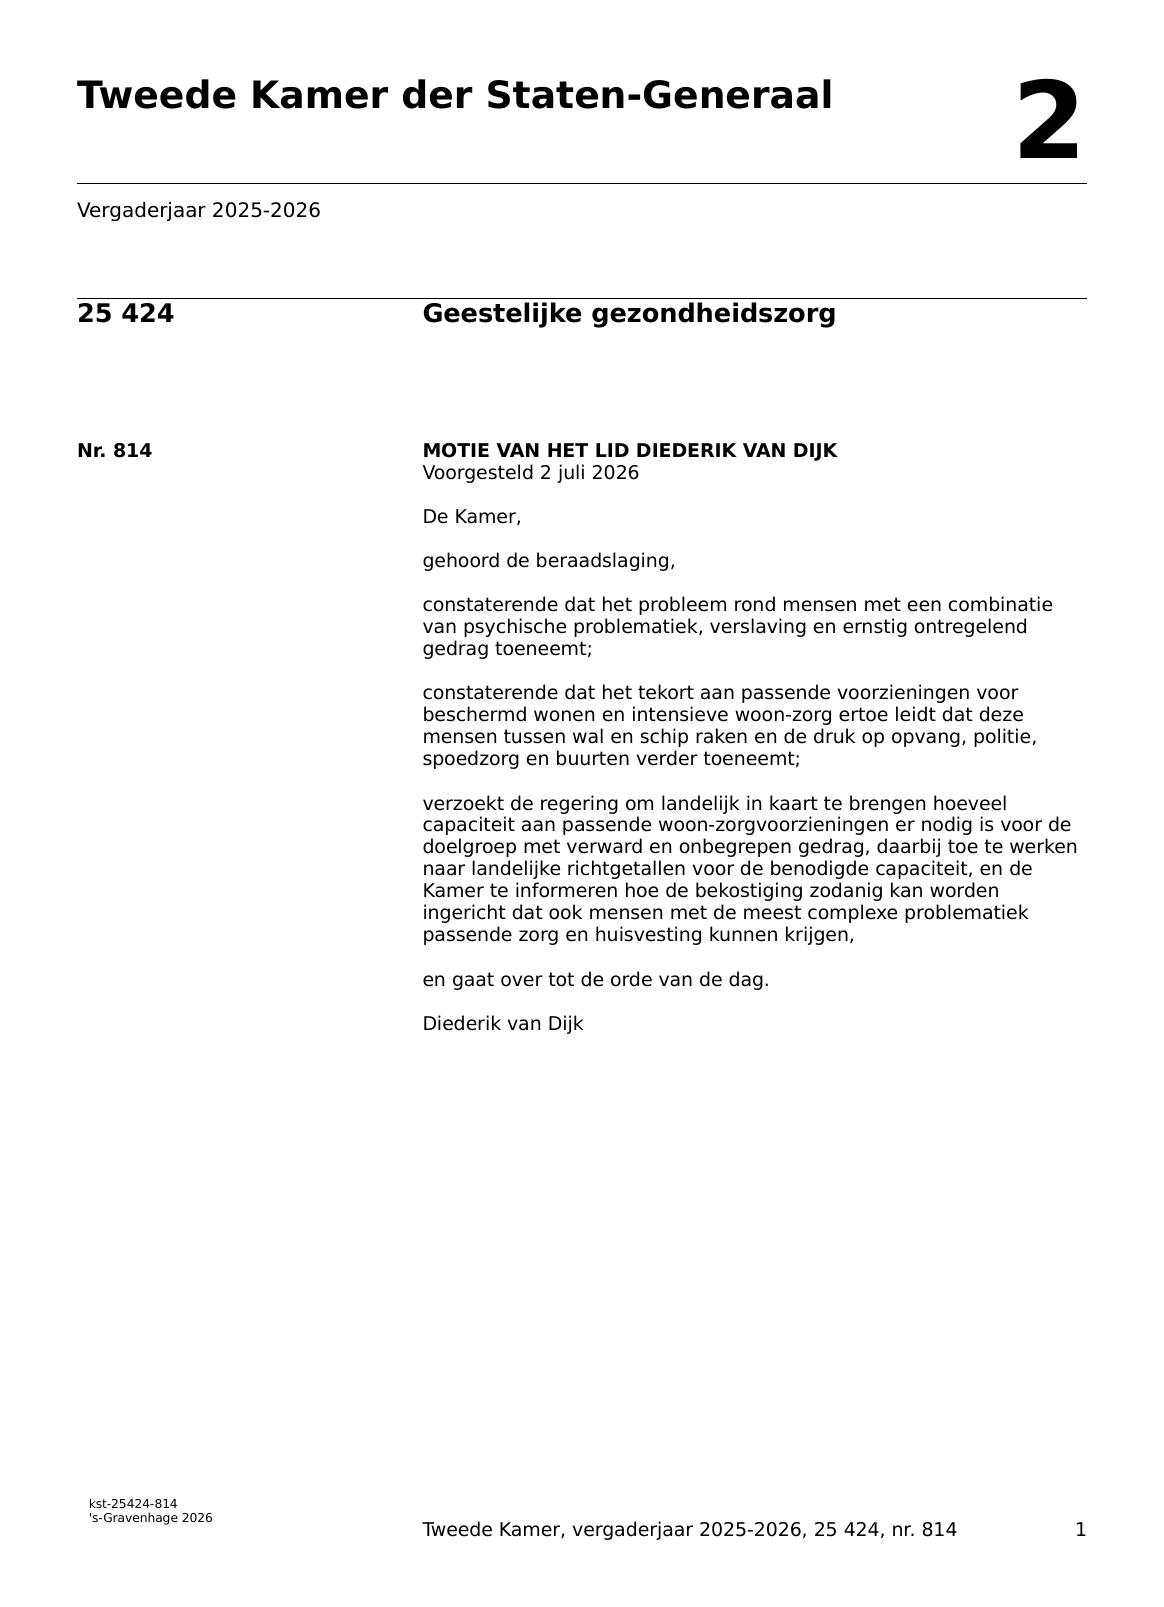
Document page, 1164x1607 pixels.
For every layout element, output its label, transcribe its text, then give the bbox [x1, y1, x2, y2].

text De Kamer, [422, 506, 1087, 528]
text constaterende dat het probleem rond mensen met een combinatie van psychische problematiek, verslaving en ernstig ontregelend gedrag toeneemt; [422, 594, 1087, 660]
table_header Tweede Kamer der Staten-Generaal [77, 59, 886, 183]
text en gaat over tot de orde van de dag. [422, 968, 1087, 990]
text gehoord de beraadslaging, [422, 550, 1087, 572]
subtitle Nr. 814 MOTIE VAN HET LID DIEDERIK VAN DIJK [77, 440, 1087, 462]
text 's-Gravenhage 2026 [88, 1511, 323, 1525]
text kst-25424-814 [88, 1497, 323, 1511]
subtitle 25 424 Geestelijke gezondheidszorg [77, 299, 1087, 329]
table_cell Vergaderjaar 2025-2026 [77, 184, 1087, 298]
text verzoekt de regering om landelijk in kaart te brengen hoeveel capaciteit aan passende woon-zorgvoorzieningen er nodig is voor de doelgroep met verward en onbegrepen gedrag, daarbij toe te werken naar landelijke richtgetallen voor de benodigde capaciteit, en de Kamer te informeren hoe de bekostiging zodanig kan worden ingericht dat ook mensen met de meest complexe problematiek passende zorg en huisvesting kunnen krijgen, [422, 792, 1087, 946]
text Diederik van Dijk [422, 1013, 1087, 1034]
text Voorgesteld 2 juli 2026 [422, 462, 1087, 484]
text constaterende dat het tekort aan passende voorzieningen voor beschermd wonen en intensieve woon-zorg ertoe leidt dat deze mensen tussen wal en schip raken en de druk op opvang, politie, spoedzorg en buurten verder toeneemt; [422, 682, 1087, 770]
table_header 2 [886, 59, 1087, 183]
